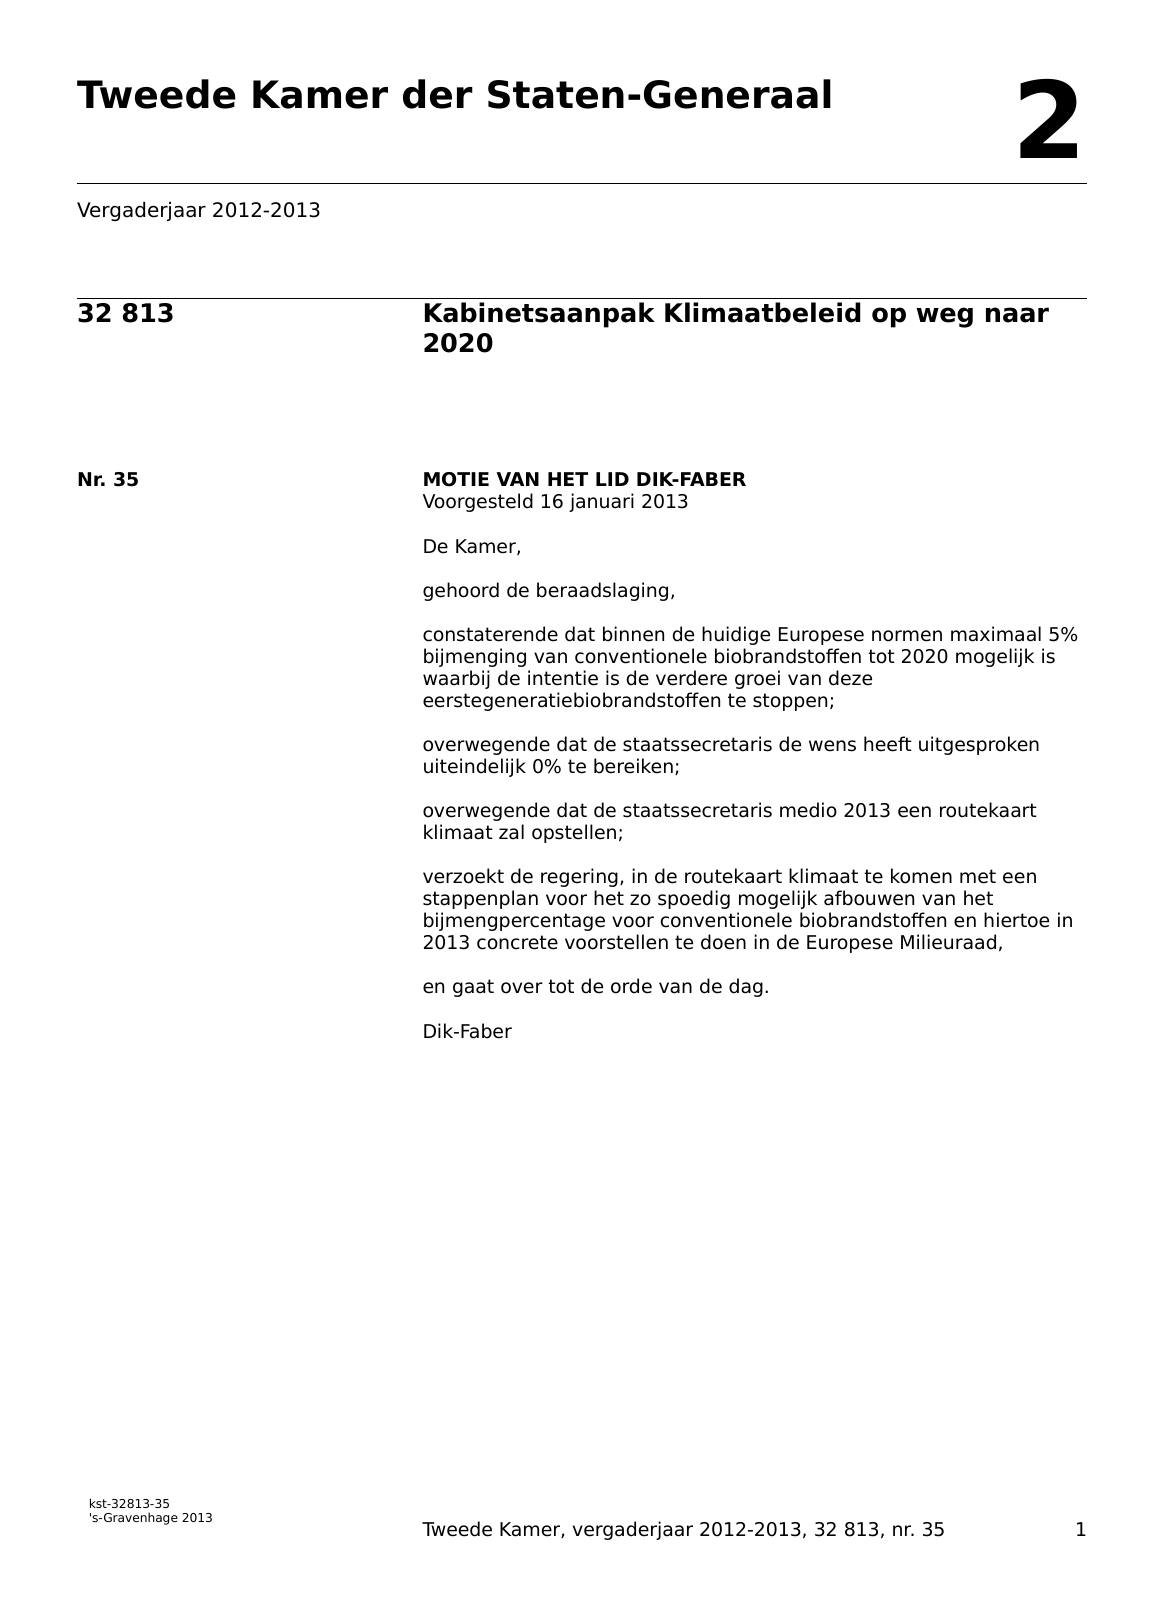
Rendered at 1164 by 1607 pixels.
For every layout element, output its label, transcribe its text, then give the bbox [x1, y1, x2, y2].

text Voorgesteld 16 januari 2013 [422, 491, 1087, 513]
text overwegende dat de staatssecretaris medio 2013 een routekaart klimaat zal opstellen; [422, 800, 1087, 844]
text Dik-Faber [422, 1021, 1087, 1042]
table_header Tweede Kamer der Staten-Generaal [77, 59, 886, 183]
table_header 2 [886, 59, 1087, 183]
subtitle Nr. 35 MOTIE VAN HET LID DIK-FABER [77, 469, 1087, 491]
text gehoord de beraadslaging, [422, 580, 1087, 602]
text en gaat over tot de orde van de dag. [422, 976, 1087, 998]
subtitle 32 813 Kabinetsaanpak Klimaatbeleid op weg naar 2020 [77, 299, 1087, 358]
text De Kamer, [422, 536, 1087, 557]
table_cell Vergaderjaar 2012-2013 [77, 184, 1087, 298]
text 's-Gravenhage 2013 [88, 1511, 323, 1525]
text verzoekt de regering, in de routekaart klimaat te komen met een stappenplan voor het zo spoedig mogelijk afbouwen van het bijmengpercentage voor conventionele biobrandstoffen en hiertoe in 2013 concrete voorstellen te doen in de Europese Milieuraad, [422, 866, 1087, 954]
text overwegende dat de staatssecretaris de wens heeft uitgesproken uiteindelijk 0% te bereiken; [422, 734, 1087, 778]
text kst-32813-35 [88, 1497, 323, 1511]
text constaterende dat binnen de huidige Europese normen maximaal 5% bijmenging van conventionele biobrandstoffen tot 2020 mogelijk is waarbij de intentie is de verdere groei van deze eerstegeneratiebiobrandstoffen te stoppen; [422, 624, 1087, 712]
